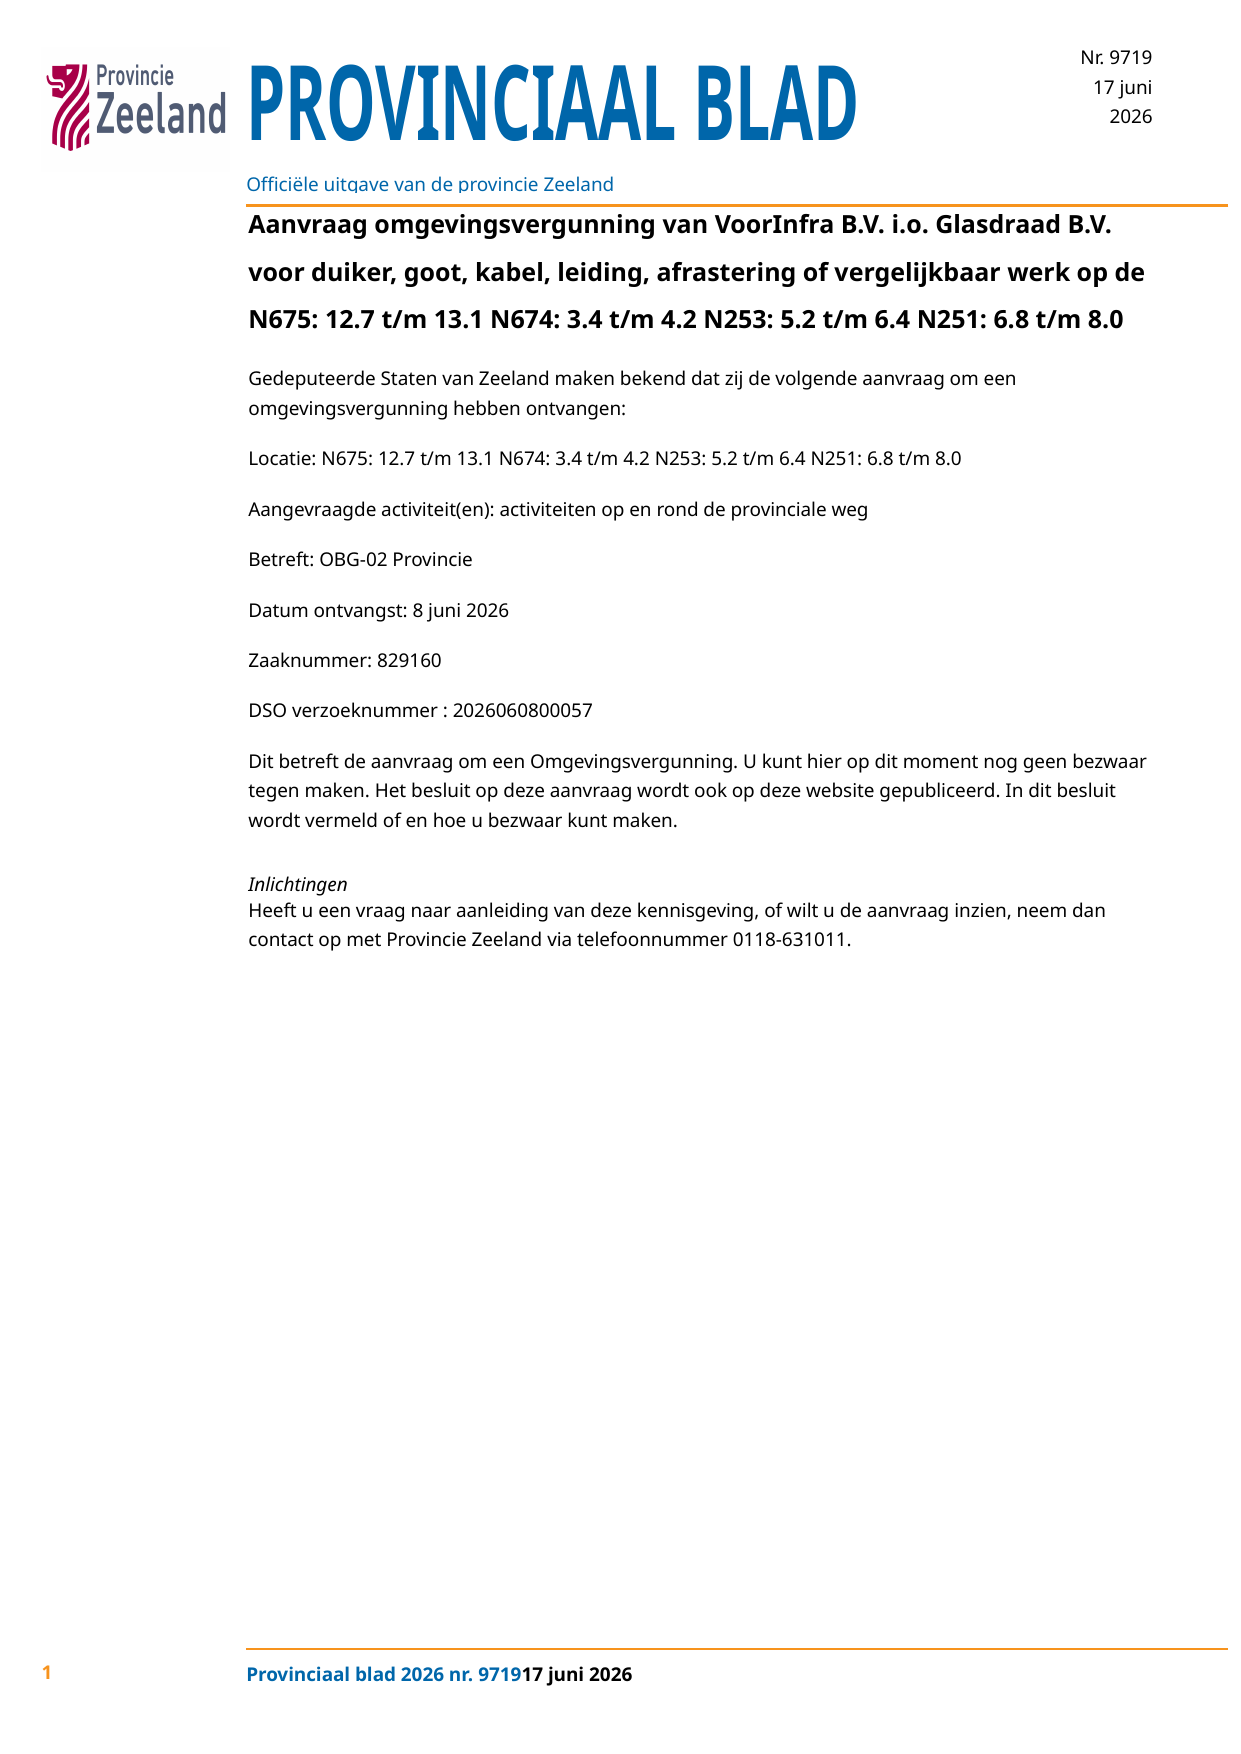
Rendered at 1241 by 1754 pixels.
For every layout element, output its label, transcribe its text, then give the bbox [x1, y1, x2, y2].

text Inlichtingen [248, 871, 1152, 897]
text Datum ontvangst: 8 juni 2026 [248, 597, 1152, 622]
text Locatie: N675: 12.7 t/m 13.1 N674: 3.4 t/m 4.2 N253: 5.2 t/m 6.4 N251: 6.8 t/m 8.0 [248, 446, 1152, 471]
text Dit betreft de aanvraag om een Omgevingsvergunning. U kunt hier op dit moment nog geen bezwaar tegen maken. Het besluit op deze aanvraag wordt ook op deze website gepubliceerd. In dit besluit wordt vermeld of en hoe u bezwaar kunt maken. [248, 748, 1152, 833]
text Heeft u een vraag naar aanleiding van deze kennisgeving, of wilt u de aanvraag inzien, neem dan contact op met Provincie Zeeland via telefoonnummer 0118-631011. [248, 897, 1152, 952]
text Betreft: OBG-02 Provincie [248, 546, 1152, 572]
text Aangevraagde activiteit(en): activiteiten op en rond de provinciale weg [248, 496, 1152, 522]
picture [41, 47, 231, 172]
text Zaaknummer: 829160 [248, 647, 1152, 673]
text Gedeputeerde Staten van Zeeland maken bekend dat zij de volgende aanvraag om een omgevingsvergunning hebben ontvangen: [248, 366, 1152, 421]
text DSO verzoeknummer : 2026060800057 [248, 698, 1152, 723]
text Aanvraag omgevingsvergunning van VoorInfra B.V. i.o. Glasdraad B.V. voor duiker, goot, kabel, leiding, afrastering of vergelijkbaar werk op de N675: 12.7 t/m 13.1 N674: 3.4 t/m 4.2 N253: 5.2 t/m 6.4 N251: 6.8 t/m 8.0 [248, 207, 1152, 336]
